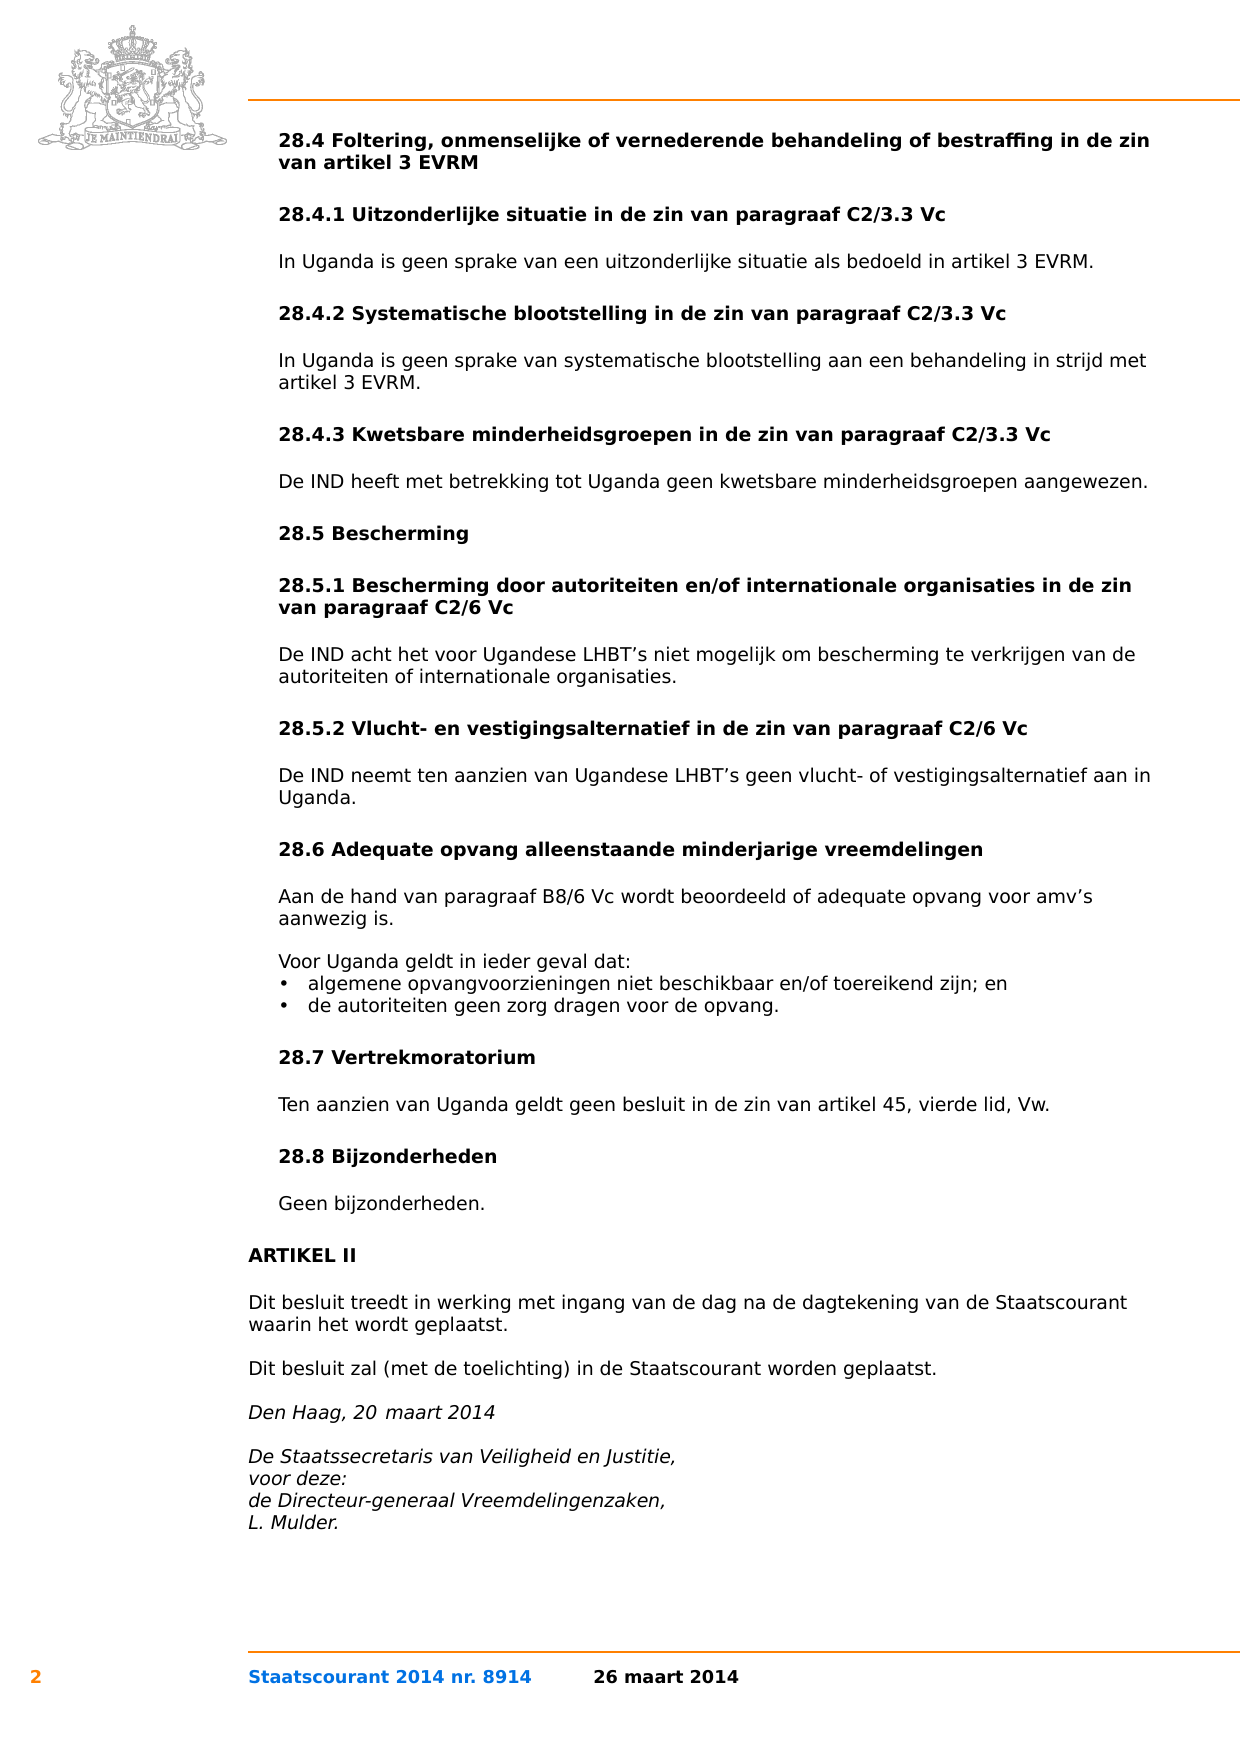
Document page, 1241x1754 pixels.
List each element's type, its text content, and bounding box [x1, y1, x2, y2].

text Voor Uganda geldt in ieder geval dat: [278, 951, 1163, 973]
picture [38, 25, 227, 150]
text Ten aanzien van Uganda geldt geen besluit in de zin van artikel 45, vierde lid, Vw. [278, 1094, 1163, 1116]
text Dit besluit treedt in werking met ingang van de dag na de dagtekening van de Staatscourant waarin het wordt geplaatst. [248, 1292, 1163, 1336]
subtitle 28.5 Bescherming [278, 523, 1163, 545]
text De IND heeft met betrekking tot Uganda geen kwetsbare minderheidsgroepen aangewezen. [278, 471, 1163, 493]
text In Uganda is geen sprake van systematische blootstelling aan een behandeling in strijd met artikel 3 EVRM. [278, 350, 1163, 394]
subtitle 28.5.1 Bescherming door autoriteiten en/of internationale organisaties in de zin van paragraaf C2/6 Vc [278, 575, 1163, 619]
subtitle ARTIKEL II [248, 1245, 1163, 1267]
subtitle 28.4.2 Systematische blootstelling in de zin van paragraaf C2/3.3 Vc [278, 303, 1163, 325]
text • de autoriteiten geen zorg dragen voor de opvang. [278, 995, 1163, 1017]
subtitle 28.4 Foltering, onmenselijke of vernederende behandeling of bestraffing in de zin van artikel 3 EVRM [278, 130, 1163, 174]
text Den Haag, 20 maart 2014 [248, 1402, 1163, 1424]
subtitle 28.8 Bijzonderheden [278, 1146, 1163, 1168]
text De Staatssecretaris van Veiligheid en Justitie, voor deze: de Directeur-generaal Vreemdelingenzaken, L. Mulder. [248, 1446, 1163, 1534]
subtitle 28.7 Vertrekmoratorium [278, 1047, 1163, 1069]
subtitle 28.4.1 Uitzonderlijke situatie in de zin van paragraaf C2/3.3 Vc [278, 204, 1163, 226]
text Dit besluit zal (met de toelichting) in de Staatscourant worden geplaatst. [248, 1358, 1163, 1380]
text In Uganda is geen sprake van een uitzonderlijke situatie als bedoeld in artikel 3 EVRM. [278, 251, 1163, 273]
text • algemene opvangvoorzieningen niet beschikbaar en/of toereikend zijn; en [278, 973, 1163, 995]
text De IND acht het voor Ugandese LHBT’s niet mogelijk om bescherming te verkrijgen van de autoriteiten of internationale organisaties. [278, 644, 1163, 688]
text Geen bijzonderheden. [278, 1193, 1163, 1215]
subtitle 28.4.3 Kwetsbare minderheidsgroepen in de zin van paragraaf C2/3.3 Vc [278, 424, 1163, 446]
subtitle 28.6 Adequate opvang alleenstaande minderjarige vreemdelingen [278, 838, 1163, 861]
text De IND neemt ten aanzien van Ugandese LHBT’s geen vlucht- of vestigingsalternatief aan in Uganda. [278, 764, 1163, 808]
text Aan de hand van paragraaf B8/6 Vc wordt beoordeeld of adequate opvang voor amv’s aanwezig is. [278, 886, 1163, 929]
subtitle 28.5.2 Vlucht- en vestigingsalternatief in de zin van paragraaf C2/6 Vc [278, 718, 1163, 739]
